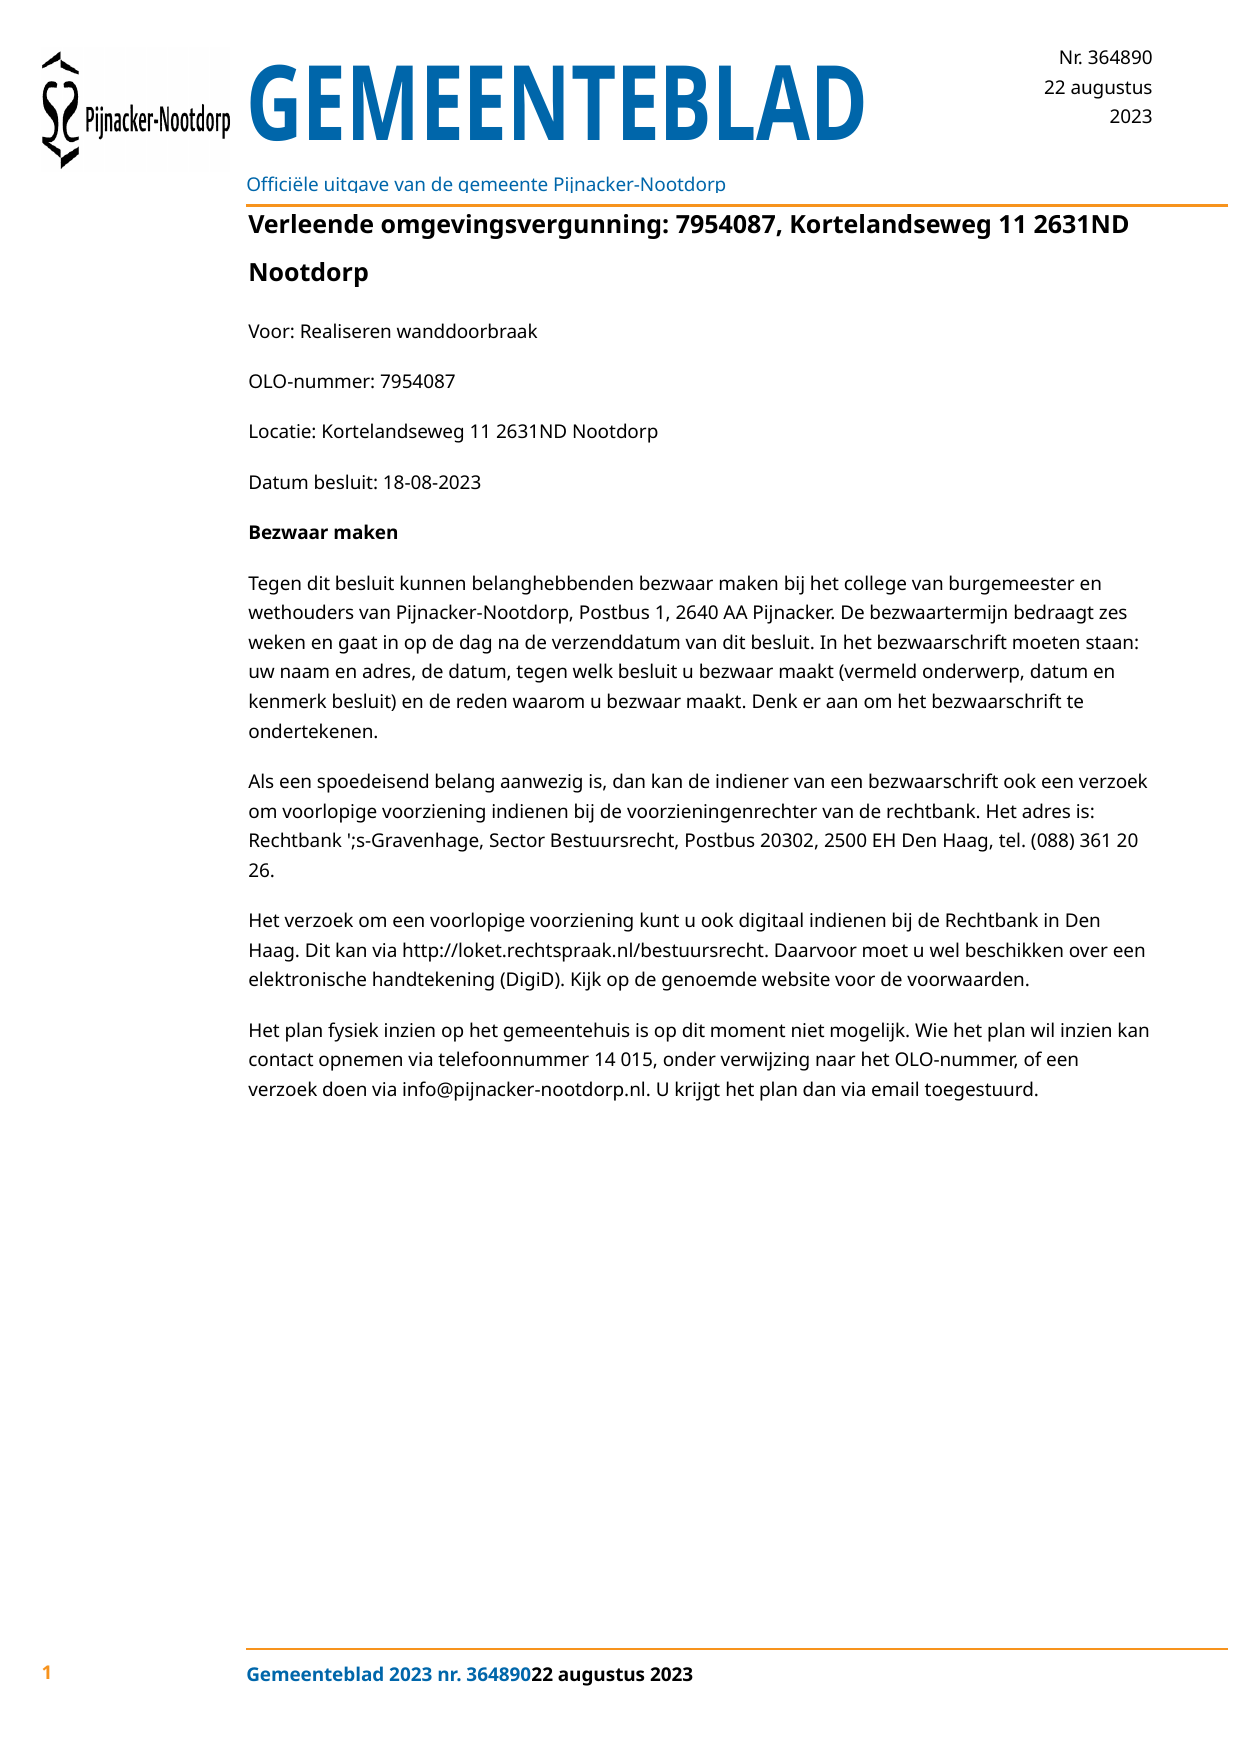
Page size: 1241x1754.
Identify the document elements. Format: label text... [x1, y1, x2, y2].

text Locatie: Kortelandseweg 11 2631ND Nootdorp [248, 419, 1152, 444]
text OLO-nummer: 7954087 [248, 368, 1152, 394]
text Datum besluit: 18-08-2023 [248, 469, 1152, 495]
text Voor: Realiseren wanddoorbraak [248, 318, 1152, 344]
text Bezwaar maken [248, 519, 1152, 545]
text Tegen dit besluit kunnen belanghebbenden bezwaar maken bij het college van burgemeester en wethouders van Pijnacker-Nootdorp, Postbus 1, 2640 AA Pijnacker. De bezwaartermijn bedraagt zes weken en gaat in op de dag na de verzenddatum van dit besluit. In het bezwaarschrift moeten staan: uw naam en adres, de datum, tegen welk besluit u bezwaar maakt (vermeld onderwerp, datum en kenmerk besluit) en de reden waarom u bezwaar maakt. Denk er aan om het bezwaarschrift te ondertekenen. [248, 570, 1152, 744]
text Het verzoek om een voorlopige voorziening kunt u ook digitaal indienen bij de Rechtbank in Den Haag. Dit kan via http://loket.rechtspraak.nl/bestuursrecht. Daarvoor moet u wel beschikken over een elektronische handtekening (DigiD). Kijk op de genoemde website voor de voorwaarden. [248, 907, 1152, 992]
text Verleende omgevingsvergunning: 7954087, Kortelandseweg 11 2631ND Nootdorp [248, 207, 1152, 288]
text Het plan fysiek inzien op het gemeentehuis is op dit moment niet mogelijk. Wie het plan wil inzien kan contact opnemen via telefoonnummer 14 015, onder verwijzing naar het OLO-nummer, of een verzoek doen via info@pijnacker-nootdorp.nl. U krijgt het plan dan via email toegestuurd. [248, 1017, 1152, 1102]
text Als een spoedeisend belang aanwezig is, dan kan de indiener van een bezwaarschrift ook een verzoek om voorlopige voorziening indienen bij de voorzieningenrechter van de rechtbank. Het adres is: Rechtbank ';s-Gravenhage, Sector Bestuursrecht, Postbus 20302, 2500 EH Den Haag, tel. (088) 361 20 26. [248, 768, 1152, 883]
picture [41, 47, 231, 172]
